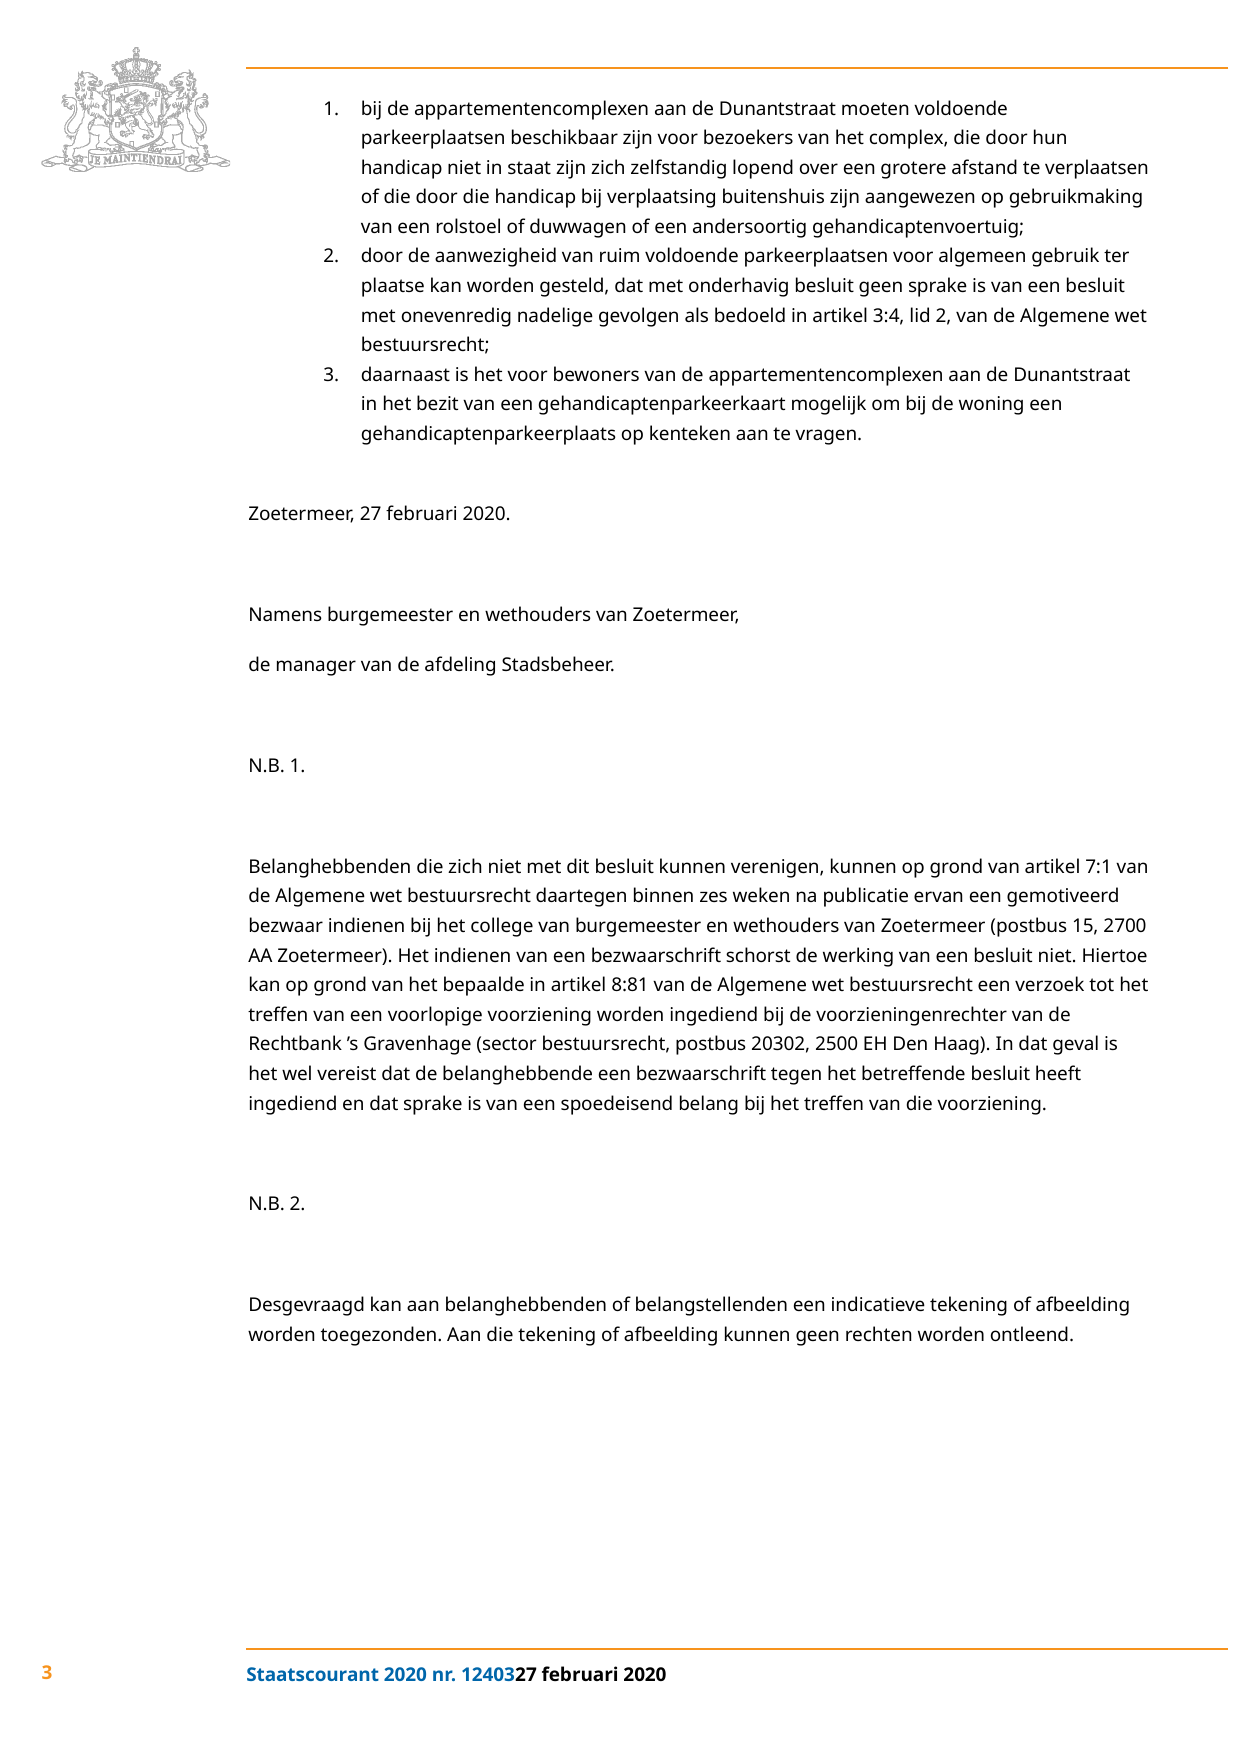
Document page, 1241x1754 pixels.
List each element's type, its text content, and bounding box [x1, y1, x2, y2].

text Belanghebbenden die zich niet met dit besluit kunnen verenigen, kunnen op grond van artikel 7:1 van de Algemene wet bestuursrecht daartegen binnen zes weken na publicatie ervan een gemotiveerd bezwaar indienen bij het college van burgemeester en wethouders van Zoetermeer (postbus 15, 2700 AA Zoetermeer). Het indienen van een bezwaarschrift schorst de werking van een besluit niet. Hiertoe kan op grond van het bepaalde in artikel 8:81 van de Algemene wet bestuursrecht een verzoek tot het treffen van een voorlopige voorziening worden ingediend bij de voorzieningenrechter van de Rechtbank ’s Gravenhage (sector bestuursrecht, postbus 20302, 2500 EH Den Haag). In dat geval is het wel vereist dat de belanghebbende een bezwaarschrift tegen het betreffende besluit heeft ingediend en dat sprake is van een spoedeisend belang bij het treffen van die voorziening. [248, 853, 1152, 1116]
text N.B. 1. [248, 752, 1152, 778]
text Namens burgemeester en wethouders van Zoetermeer, [248, 601, 1152, 627]
list bij de appartementencomplexen aan de Dunantstraat moeten voldoende parkeerplaatsen beschikbaar zijn voor bezoekers van het complex, die door hun handicap niet in staat zijn zich zelfstandig lopend over een grotere afstand te verplaatsen of die door die handicap bij verplaatsing buitenshuis zijn aangewezen op gebruikmaking van een rolstoel of duwwagen of een andersoortig gehandicaptenvoertuig; [323, 95, 1152, 239]
text N.B. 2. [248, 1191, 1152, 1216]
text Desgevraagd kan aan belanghebbenden of belangstellenden een indicatieve tekening of afbeelding worden toegezonden. Aan die tekening of afbeelding kunnen geen rechten worden ontleend. [248, 1291, 1152, 1347]
picture [41, 47, 231, 172]
list daarnaast is het voor bewoners van de appartementencomplexen aan de Dunantstraat in het bezit van een gehandicaptenparkeerkaart mogelijk om bij de woning een gehandicaptenparkeerplaats op kenteken aan te vragen. [323, 361, 1152, 446]
list door de aanwezigheid van ruim voldoende parkeerplaatsen voor algemeen gebruik ter plaatse kan worden gesteld, dat met onderhavig besluit geen sprake is van een besluit met onevenredig nadelige gevolgen als bedoeld in artikel 3:4, lid 2, van de Algemene wet bestuursrecht; [323, 243, 1152, 357]
text de manager van de afdeling Stadsbeheer. [248, 651, 1152, 677]
text Zoetermeer, 27 februari 2020. [248, 500, 1152, 526]
